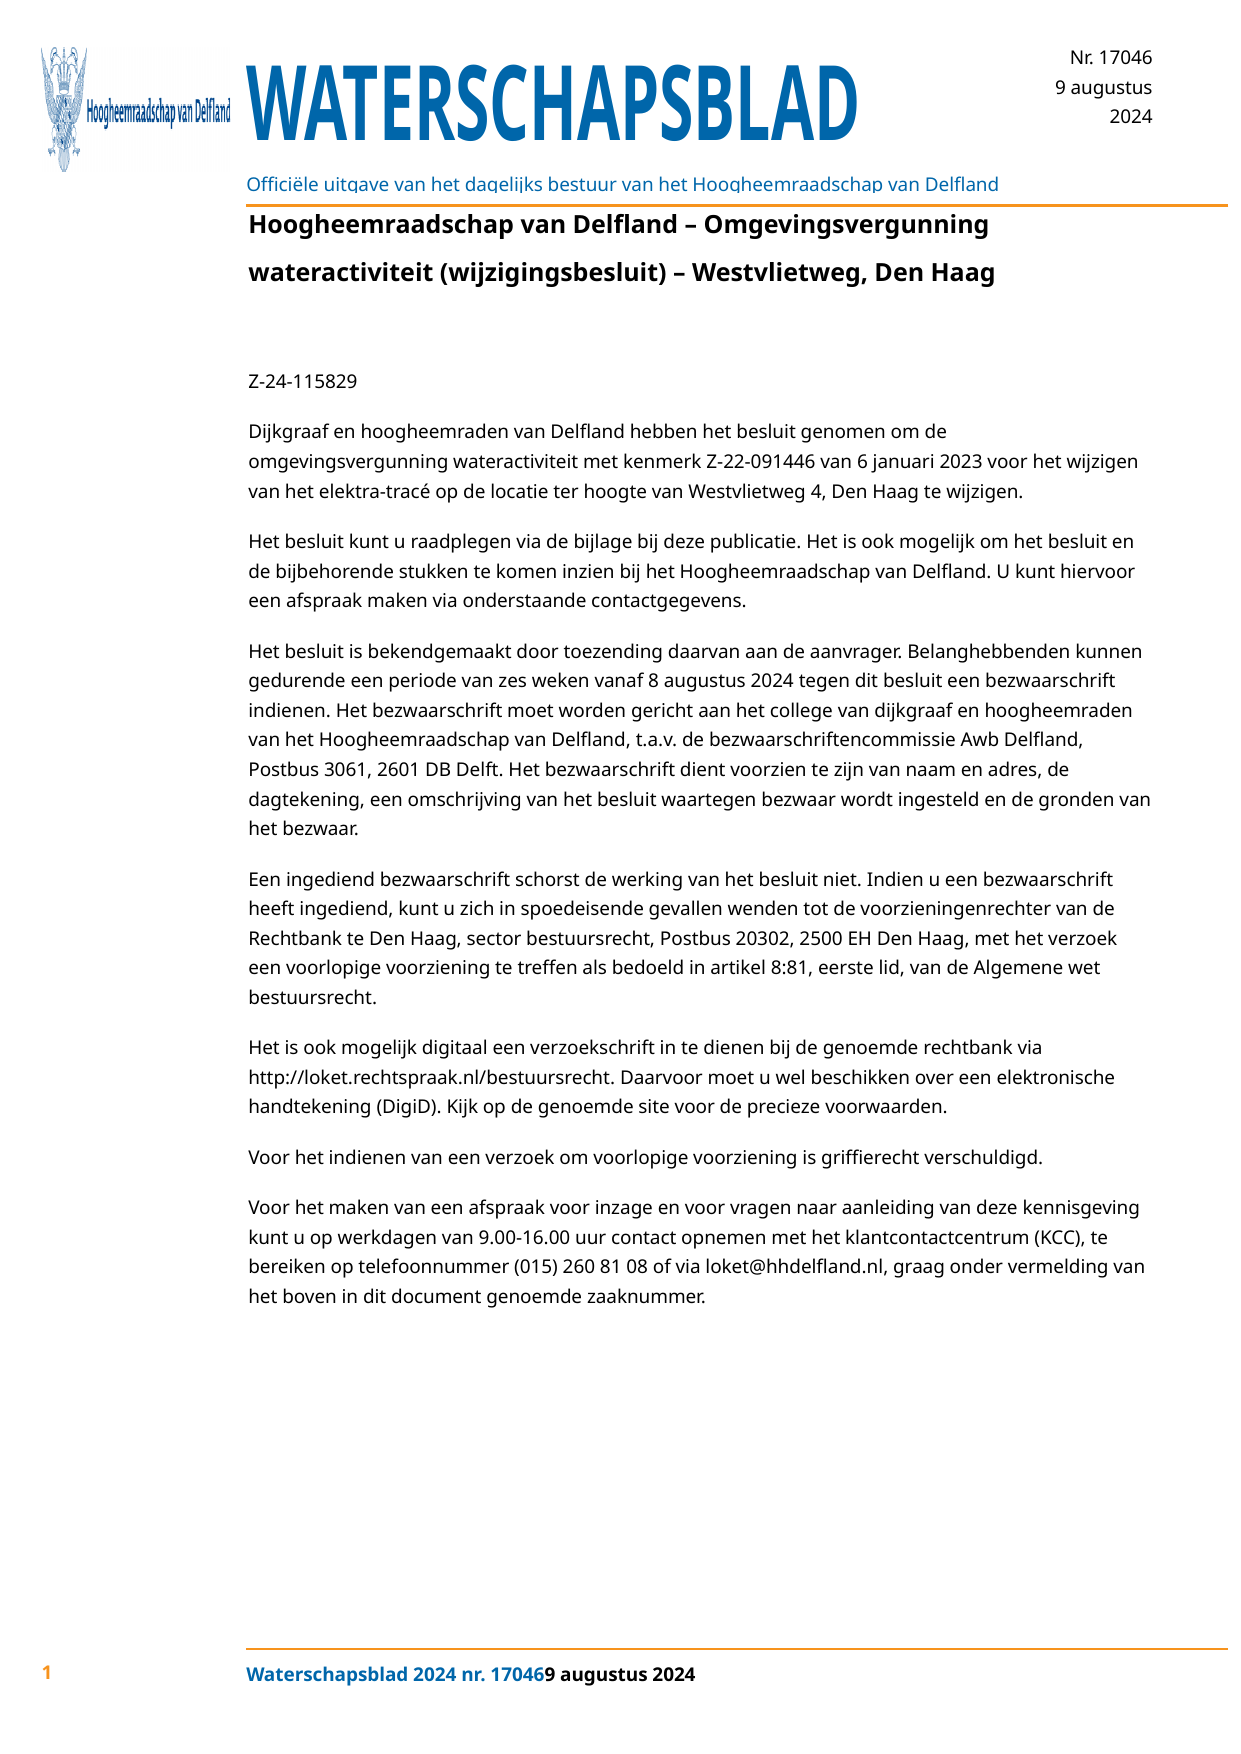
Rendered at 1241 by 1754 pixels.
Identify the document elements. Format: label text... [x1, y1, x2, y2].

text Het besluit is bekendgemaakt door toezending daarvan aan de aanvrager. Belanghebbenden kunnen gedurende een periode van zes weken vanaf 8 augustus 2024 tegen dit besluit een bezwaarschrift indienen. Het bezwaarschrift moet worden gericht aan het college van dijkgraaf en hoogheemraden van het Hoogheemraadschap van Delfland, t.a.v. de bezwaarschriftencommissie Awb Delfland, Postbus 3061, 2601 DB Delft. Het bezwaarschrift dient voorzien te zijn van naam en adres, de dagtekening, een omschrijving van het besluit waartegen bezwaar wordt ingesteld en de gronden van het bezwaar. [248, 638, 1152, 841]
text Het besluit kunt u raadplegen via de bijlage bij deze publicatie. Het is ook mogelijk om het besluit en de bijbehorende stukken te komen inzien bij het Hoogheemraadschap van Delfland. U kunt hiervoor een afspraak maken via onderstaande contactgegevens. [248, 528, 1152, 613]
text Het is ook mogelijk digitaal een verzoekschrift in te dienen bij de genoemde rechtbank via http://loket.rechtspraak.nl/bestuursrecht. Daarvoor moet u wel beschikken over een elektronische handtekening (DigiD). Kijk op de genoemde site voor de precieze voorwaarden. [248, 1034, 1152, 1119]
picture [41, 47, 231, 172]
text Voor het indienen van een verzoek om voorlopige voorziening is griffierecht verschuldigd. [248, 1144, 1152, 1170]
text Voor het maken van een afspraak voor inzage en voor vragen naar aanleiding van deze kennisgeving kunt u op werkdagen van 9.00-16.00 uur contact opnemen met het klantcontactcentrum (KCC), te bereiken op telefoonnummer (015) 260 81 08 of via loket@hhdelfland.nl, graag onder vermelding van het boven in dit document genoemde zaaknummer. [248, 1194, 1152, 1309]
text Hoogheemraadschap van Delfland – Omgevingsvergunning wateractiviteit (wijzigingsbesluit) – Westvlietweg, Den Haag [248, 207, 1152, 288]
text Dijkgraaf en hoogheemraden van Delfland hebben het besluit genomen om de omgevingsvergunning wateractiviteit met kenmerk Z-22-091446 van 6 januari 2023 voor het wijzigen van het elektra-tracé op de locatie ter hoogte van Westvlietweg 4, Den Haag te wijzigen. [248, 419, 1152, 504]
text Z-24-115829 [248, 368, 1152, 394]
text Een ingediend bezwaarschrift schorst de werking van het besluit niet. Indien u een bezwaarschrift heeft ingediend, kunt u zich in spoedeisende gevallen wenden tot de voorzieningenrechter van de Rechtbank te Den Haag, sector bestuursrecht, Postbus 20302, 2500 EH Den Haag, met het verzoek een voorlopige voorziening te treffen als bedoeld in artikel 8:81, eerste lid, van de Algemene wet bestuursrecht. [248, 866, 1152, 1010]
